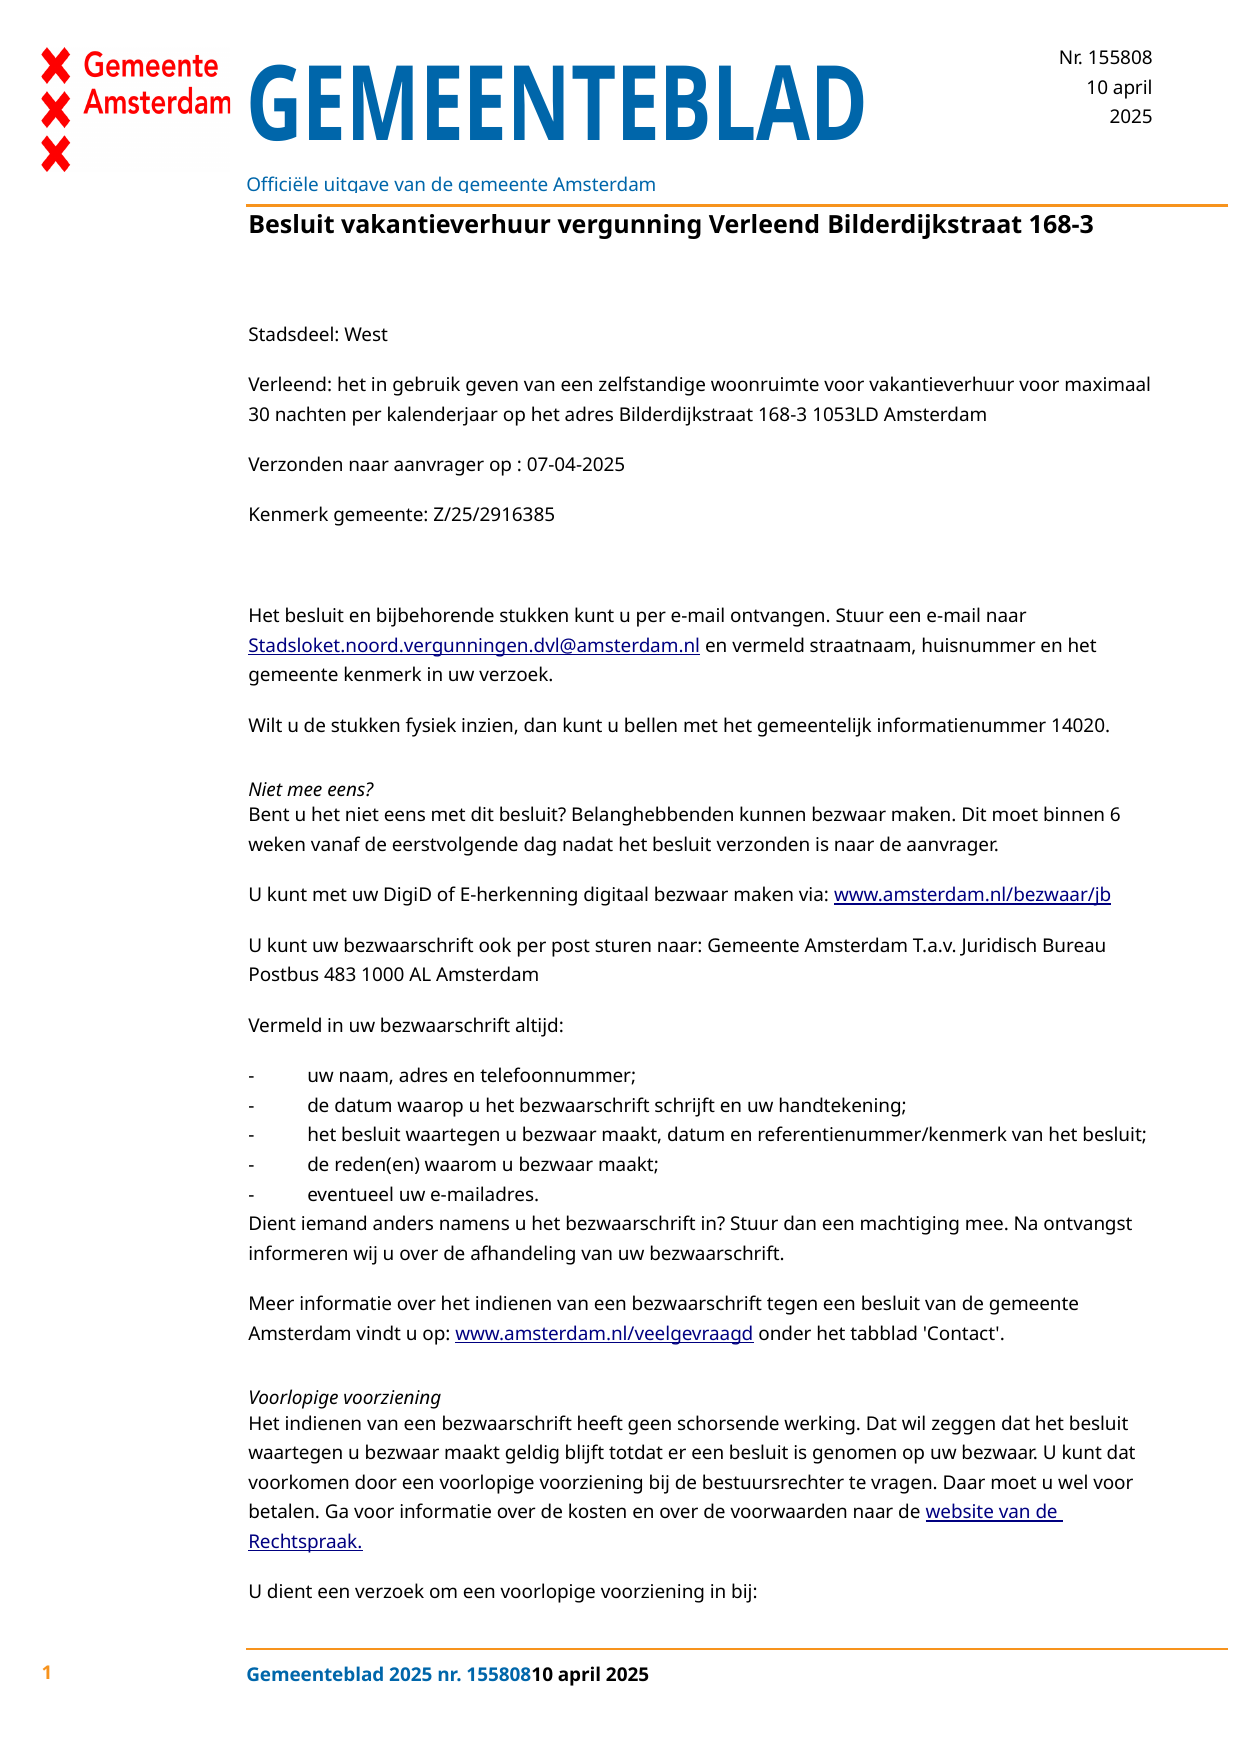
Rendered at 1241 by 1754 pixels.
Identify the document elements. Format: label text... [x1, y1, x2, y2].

text Verzonden naar aanvrager op : 07-04-2025 [248, 451, 1152, 477]
text U kunt met uw DigiD of E-herkenning digitaal bezwaar maken via: www.amsterdam.nl/bezwaar/jb [248, 882, 1152, 907]
text Meer informatie over het indienen van een bezwaarschrift tegen een besluit van de gemeente Amsterdam vindt u op: www.amsterdam.nl/veelgevraagd onder het tabblad 'Contact'. [248, 1290, 1152, 1346]
text Voorlopige voorziening [248, 1384, 1152, 1410]
text Het indienen van een bezwaarschrift heeft geen schorsende werking. Dat wil zeggen dat het besluit waartegen u bezwaar maakt geldig blijft totdat er een besluit is genomen op uw bezwaar. U kunt dat voorkomen door een voorlopige voorziening bij de bestuursrechter te vragen. Daar moet u wel voor betalen. Ga voor informatie over de kosten en over de voorwaarden naar de website van de Rechtspraak. [248, 1410, 1152, 1554]
text Het besluit en bijbehorende stukken kunt u per e-mail ontvangen. Stuur een e-mail naar Stadsloket.noord.vergunningen.dvl@amsterdam.nl en vermeld straatnaam, huisnummer en het gemeente kenmerk in uw verzoek. [248, 602, 1152, 687]
text Bent u het niet eens met dit besluit? Belanghebbenden kunnen bezwaar maken. Dit moet binnen 6 weken vanaf de eerstvolgende dag nadat het besluit verzonden is naar de aanvrager. [248, 802, 1152, 857]
text U dient een verzoek om een voorlopige voorziening in bij: [248, 1578, 1152, 1604]
list de reden(en) waarom u bezwaar maakt; [248, 1151, 1152, 1177]
text Kenmerk gemeente: Z/25/2916385 [248, 502, 1152, 527]
list de datum waarop u het bezwaarschrift schrijft en uw handtekening; [248, 1092, 1152, 1118]
text Dient iemand anders namens u het bezwaarschrift in? Stuur dan een machtiging mee. Na ontvangst informeren wij u over de afhandeling van uw bezwaarschrift. [248, 1210, 1152, 1266]
text Besluit vakantieverhuur vergunning Verleend Bilderdijkstraat 168-3 [248, 207, 1152, 241]
text Niet mee eens? [248, 776, 1152, 802]
picture [41, 47, 231, 172]
text U kunt uw bezwaarschrift ook per post sturen naar: Gemeente Amsterdam T.a.v. Juridisch Bureau Postbus 483 1000 AL Amsterdam [248, 932, 1152, 987]
text Stadsdeel: West [248, 321, 1152, 346]
text Wilt u de stukken fysiek inzien, dan kunt u bellen met het gemeentelijk informatienummer 14020. [248, 712, 1152, 738]
text Vermeld in uw bezwaarschrift altijd: [248, 1012, 1152, 1038]
list eventueel uw e-mailadres. [248, 1181, 1152, 1207]
text Verleend: het in gebruik geven van een zelfstandige woonruimte voor vakantieverhuur voor maximaal 30 nachten per kalenderjaar op het adres Bilderdijkstraat 168-3 1053LD Amsterdam [248, 371, 1152, 426]
list het besluit waartegen u bezwaar maakt, datum en referentienummer/kenmerk van het besluit; [248, 1122, 1152, 1147]
list uw naam, adres en telefoonnummer; [248, 1062, 1152, 1088]
